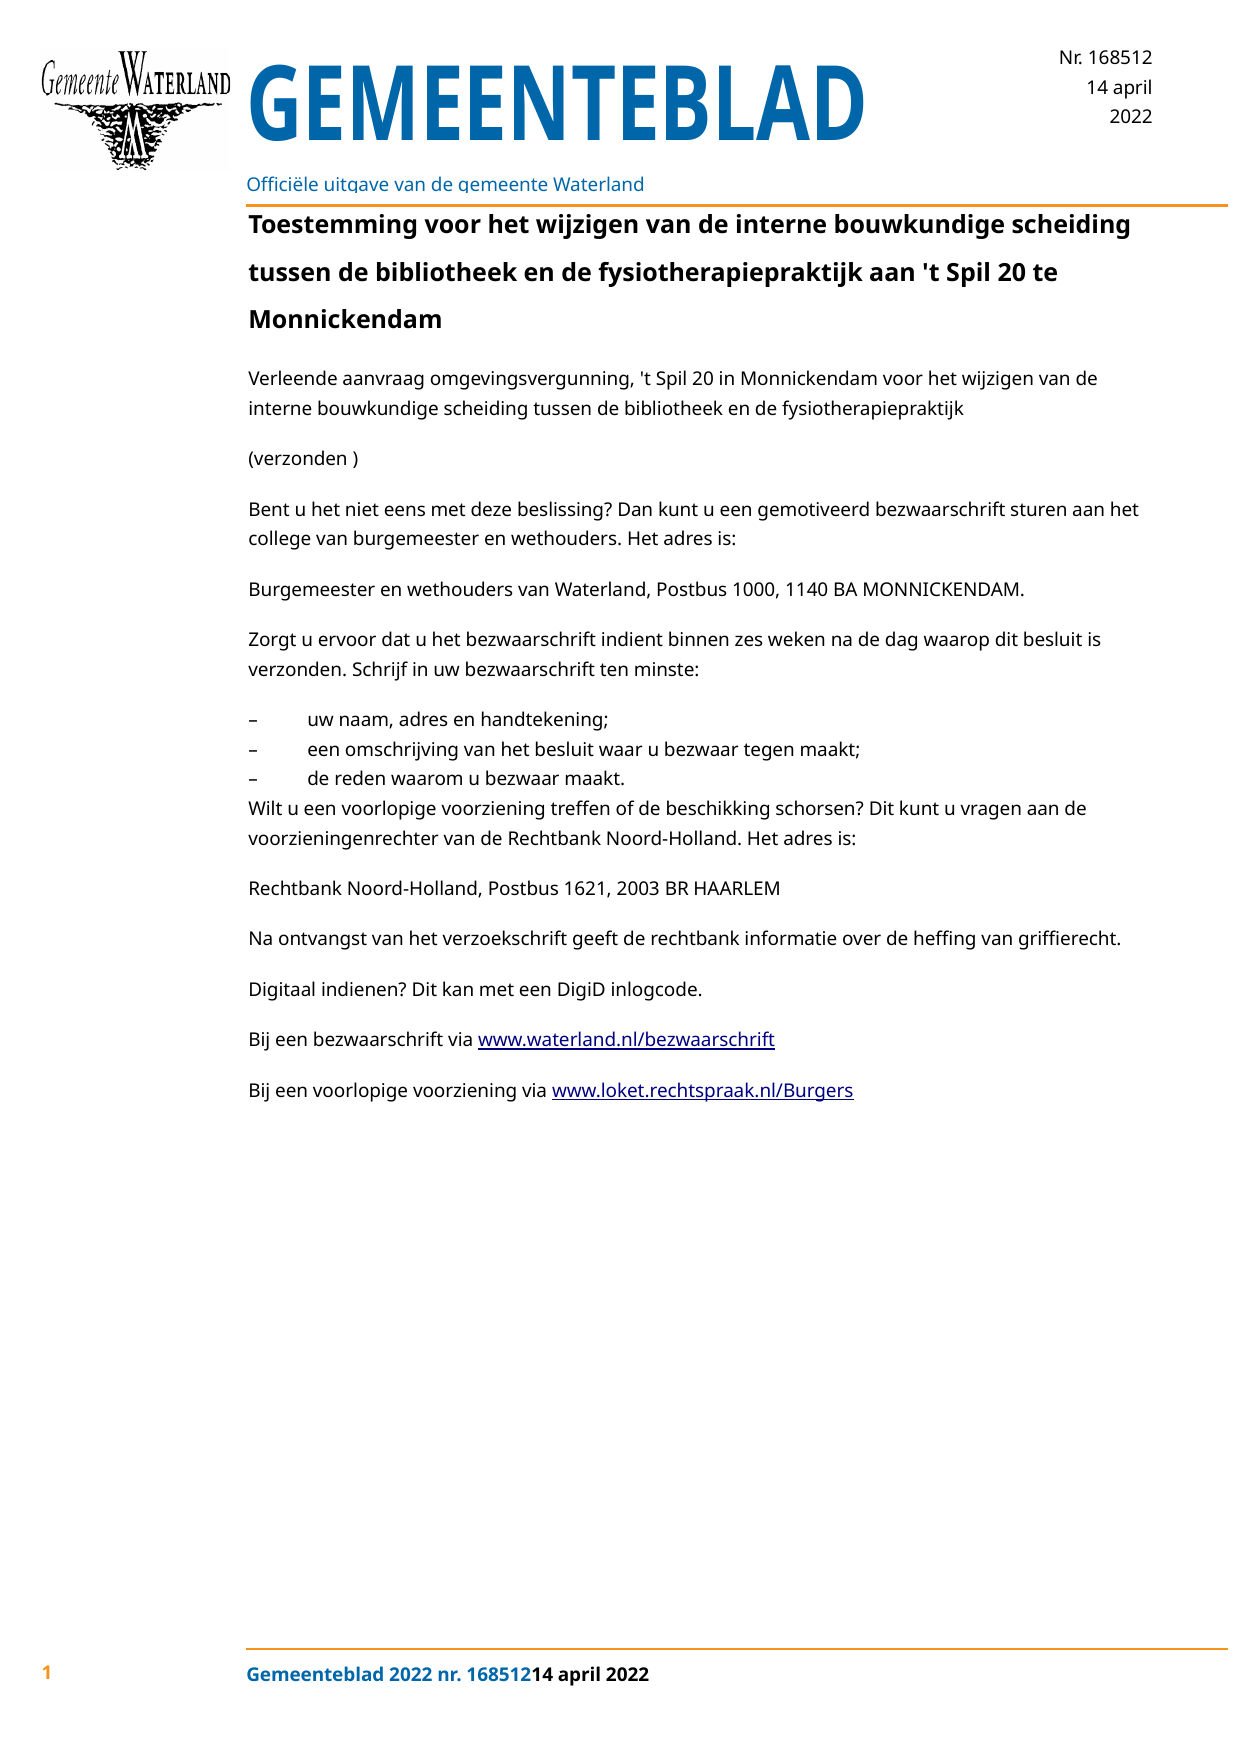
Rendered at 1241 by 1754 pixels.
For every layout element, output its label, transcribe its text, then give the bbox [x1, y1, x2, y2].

text Zorgt u ervoor dat u het bezwaarschrift indient binnen zes weken na de dag waarop dit besluit is verzonden. Schrijf in uw bezwaarschrift ten minste: [248, 626, 1152, 682]
text Toestemming voor het wijzigen van de interne bouwkundige scheiding tussen de bibliotheek en de fysiotherapiepraktijk aan 't Spil 20 te Monnickendam [248, 207, 1152, 336]
text Bij een bezwaarschrift via www.waterland.nl/bezwaarschrift [248, 1026, 1152, 1052]
list de reden waarom u bezwaar maakt. [248, 766, 1152, 791]
text Wilt u een voorlopige voorziening treffen of de beschikking schorsen? Dit kunt u vragen aan de voorzieningenrechter van de Rechtbank Noord-Holland. Het adres is: [248, 795, 1152, 850]
picture [41, 47, 231, 172]
text Na ontvangst van het verzoekschrift geeft de rechtbank informatie over de heffing van griffierecht. [248, 926, 1152, 951]
list uw naam, adres en handtekening; [248, 706, 1152, 732]
list een omschrijving van het besluit waar u bezwaar tegen maakt; [248, 736, 1152, 762]
text (verzonden ) [248, 446, 1152, 471]
text Digitaal indienen? Dit kan met een DigiD inlogcode. [248, 976, 1152, 1002]
text Rechtbank Noord-Holland, Postbus 1621, 2003 BR HAARLEM [248, 875, 1152, 901]
text Bent u het niet eens met deze beslissing? Dan kunt u een gemotiveerd bezwaarschrift sturen aan het college van burgemeester en wethouders. Het adres is: [248, 496, 1152, 551]
text Burgemeester en wethouders van Waterland, Postbus 1000, 1140 BA MONNICKENDAM. [248, 576, 1152, 602]
text Verleende aanvraag omgevingsvergunning, 't Spil 20 in Monnickendam voor het wijzigen van de interne bouwkundige scheiding tussen de bibliotheek en de fysiotherapiepraktijk [248, 366, 1152, 421]
text Bij een voorlopige voorziening via www.loket.rechtspraak.nl/Burgers [248, 1077, 1152, 1102]
